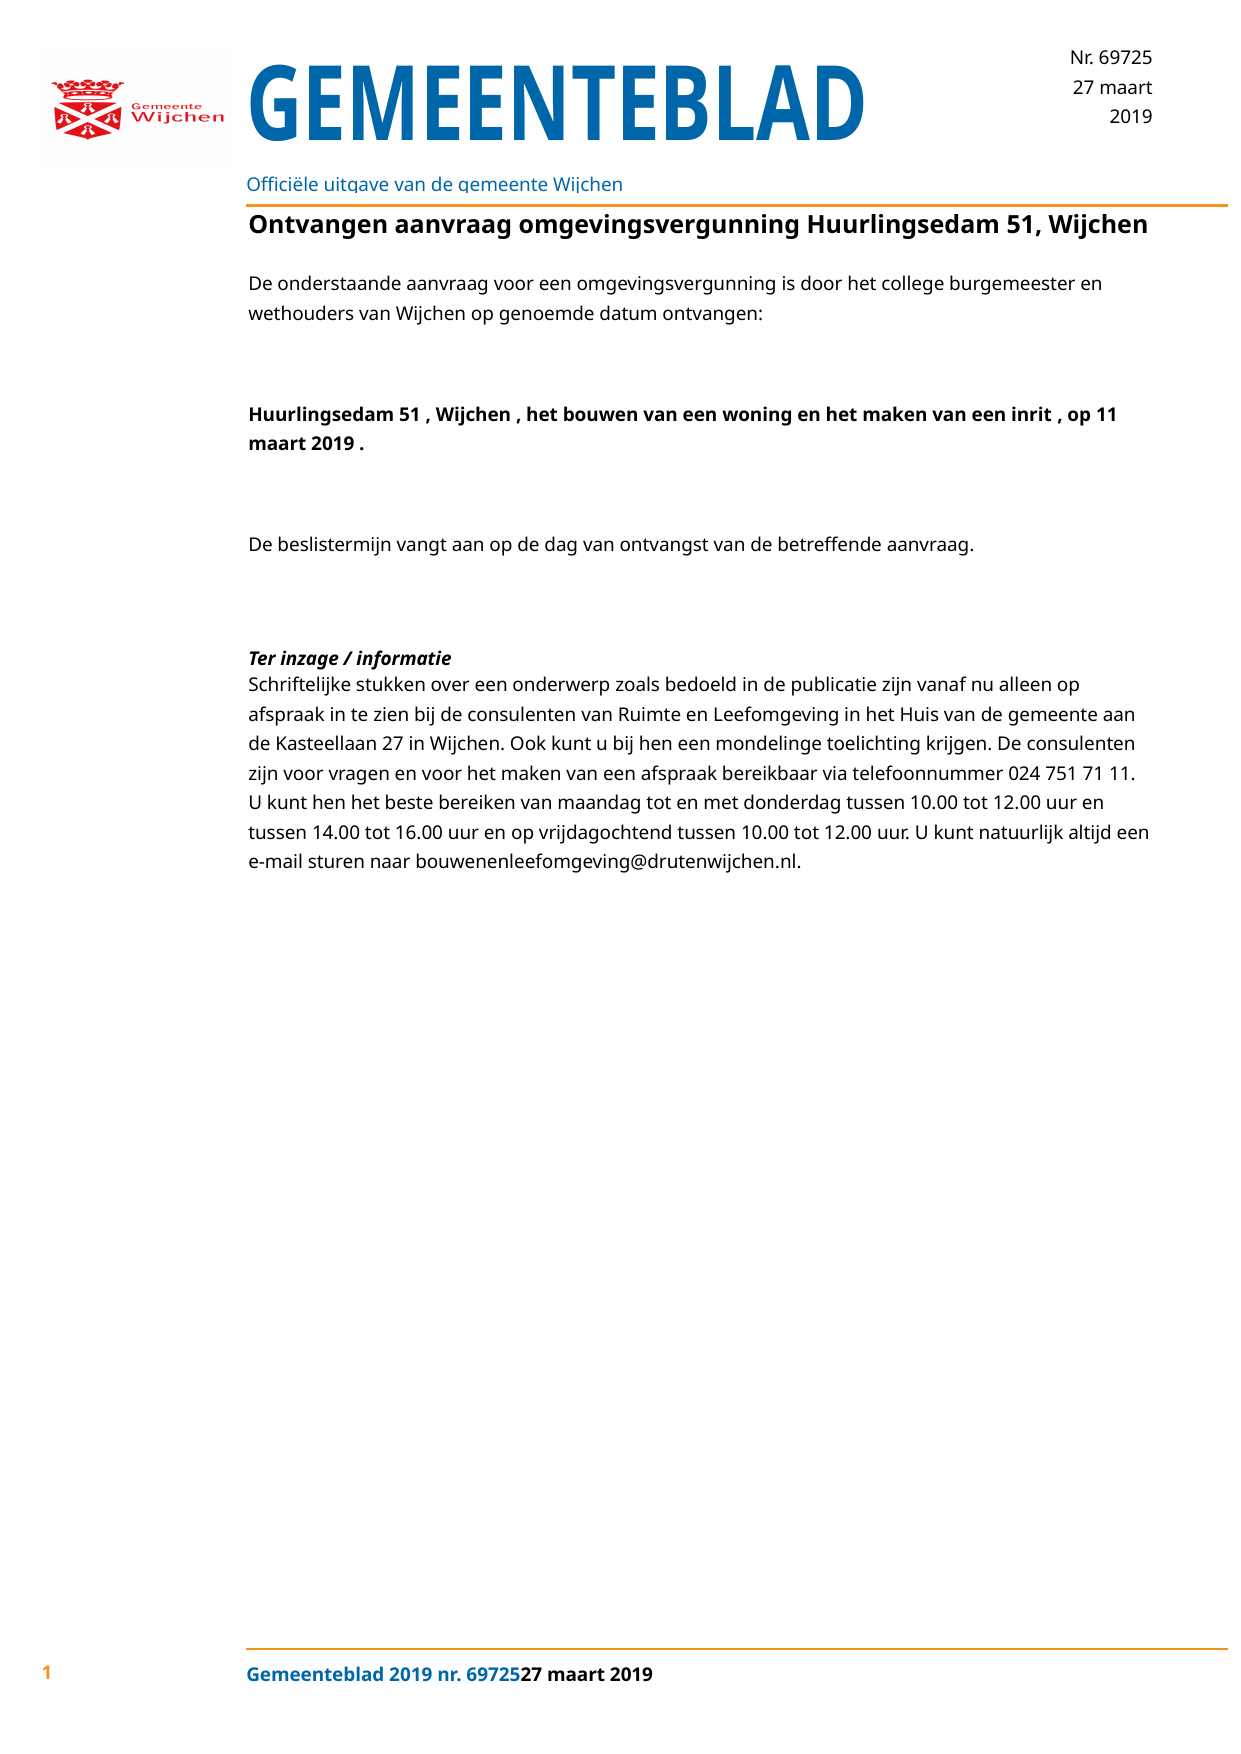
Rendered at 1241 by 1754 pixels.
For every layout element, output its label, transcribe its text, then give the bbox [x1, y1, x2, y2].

text Ter inzage / informatie [248, 646, 1152, 671]
picture [41, 47, 231, 172]
text De onderstaande aanvraag voor een omgevingsvergunning is door het college burgemeester en wethouders van Wijchen op genoemde datum ontvangen: [248, 270, 1152, 326]
text De beslistermijn vangt aan op de dag van ontvangst van de betreffende aanvraag. [248, 531, 1152, 557]
text Huurlingsedam 51 , Wijchen , het bouwen van een woning en het maken van een inrit , op 11 maart 2019 . [248, 401, 1152, 456]
text Ontvangen aanvraag omgevingsvergunning Huurlingsedam 51, Wijchen [248, 207, 1152, 241]
text Schriftelijke stukken over een onderwerp zoals bedoeld in de publicatie zijn vanaf nu alleen op afspraak in te zien bij de consulenten van Ruimte en Leefomgeving in het Huis van de gemeente aan de Kasteellaan 27 in Wijchen. Ook kunt u bij hen een mondelinge toelichting krijgen. De consulenten zijn voor vragen en voor het maken van een afspraak bereikbaar via telefoonnummer 024 751 71 11. U kunt hen het beste bereiken van maandag tot en met donderdag tussen 10.00 tot 12.00 uur en tussen 14.00 tot 16.00 uur en op vrijdagochtend tussen 10.00 tot 12.00 uur. U kunt natuurlijk altijd een e-mail sturen naar bouwenenleefomgeving@drutenwijchen.nl. [248, 671, 1152, 874]
